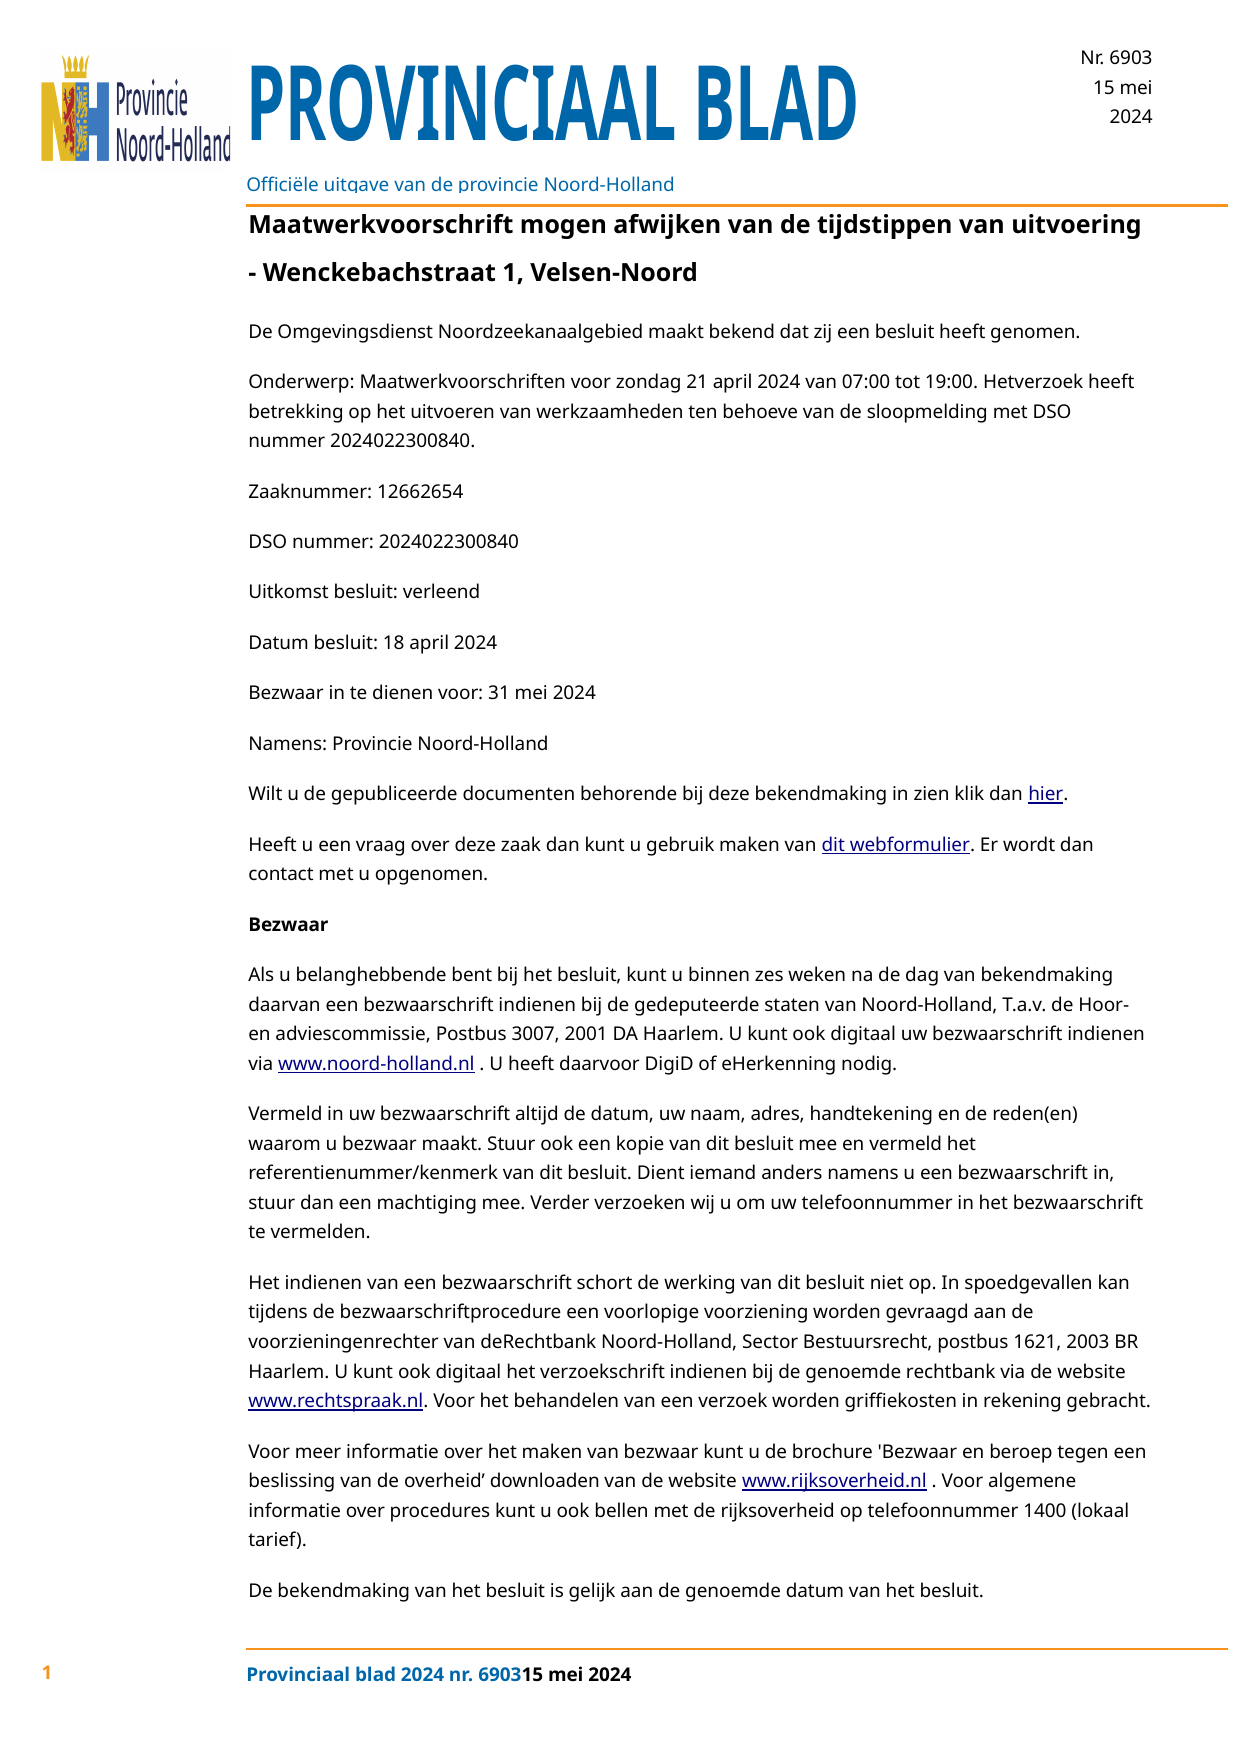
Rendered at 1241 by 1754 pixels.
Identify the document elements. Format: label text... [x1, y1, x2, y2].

text Vermeld in uw bezwaarschrift altijd de datum, uw naam, adres, handtekening en de reden(en) waarom u bezwaar maakt. Stuur ook een kopie van dit besluit mee en vermeld het referentienummer/kenmerk van dit besluit. Dient iemand anders namens u een bezwaarschrift in, stuur dan een machtiging mee. Verder verzoeken wij u om uw telefoonnummer in het bezwaarschrift te vermelden. [248, 1100, 1152, 1244]
text Uitkomst besluit: verleend [248, 579, 1152, 604]
text Heeft u een vraag over deze zaak dan kunt u gebruik maken van dit webformulier. Er wordt dan contact met u opgenomen. [248, 831, 1152, 886]
text Onderwerp: Maatwerkvoorschriften voor zondag 21 april 2024 van 07:00 tot 19:00. Hetverzoek heeft betrekking op het uitvoeren van werkzaamheden ten behoeve van de sloopmelding met DSO nummer 2024022300840. [248, 368, 1152, 453]
text Wilt u de gepubliceerde documenten behorende bij deze bekendmaking in zien klik dan hier. [248, 780, 1152, 806]
text Voor meer informatie over het maken van bezwaar kunt u de brochure 'Bezwaar en beroep tegen een beslissing van de overheid’ downloaden van de website www.rijksoverheid.nl . Voor algemene informatie over procedures kunt u ook bellen met de rijksoverheid op telefoonnummer 1400 (lokaal tarief). [248, 1438, 1152, 1552]
text Datum besluit: 18 april 2024 [248, 629, 1152, 655]
text Als u belanghebbende bent bij het besluit, kunt u binnen zes weken na de dag van bekendmaking daarvan een bezwaarschrift indienen bij de gedeputeerde staten van Noord-Holland, T.a.v. de Hoor- en adviescommissie, Postbus 3007, 2001 DA Haarlem. U kunt ook digitaal uw bezwaarschrift indienen via www.noord-holland.nl . U heeft daarvoor DigiD of eHerkenning nodig. [248, 961, 1152, 1076]
picture [41, 47, 231, 172]
text Het indienen van een bezwaarschrift schort de werking van dit besluit niet op. In spoedgevallen kan tijdens de bezwaarschriftprocedure een voorlopige voorziening worden gevraagd aan de voorzieningenrechter van deRechtbank Noord-Holland, Sector Bestuursrecht, postbus 1621, 2003 BR Haarlem. U kunt ook digitaal het verzoekschrift indienen bij de genoemde rechtbank via de website www.rechtspraak.nl. Voor het behandelen van een verzoek worden griffiekosten in rekening gebracht. [248, 1269, 1152, 1413]
text Namens: Provincie Noord-Holland [248, 730, 1152, 756]
text De bekendmaking van het besluit is gelijk aan de genoemde datum van het besluit. [248, 1577, 1152, 1603]
text Maatwerkvoorschrift mogen afwijken van de tijdstippen van uitvoering - Wenckebachstraat 1, Velsen-Noord [248, 207, 1152, 288]
text Bezwaar in te dienen voor: 31 mei 2024 [248, 679, 1152, 705]
text Bezwaar [248, 911, 1152, 937]
text De Omgevingsdienst Noordzeekanaalgebied maakt bekend dat zij een besluit heeft genomen. [248, 318, 1152, 344]
text Zaaknummer: 12662654 [248, 478, 1152, 504]
text DSO nummer: 2024022300840 [248, 528, 1152, 554]
